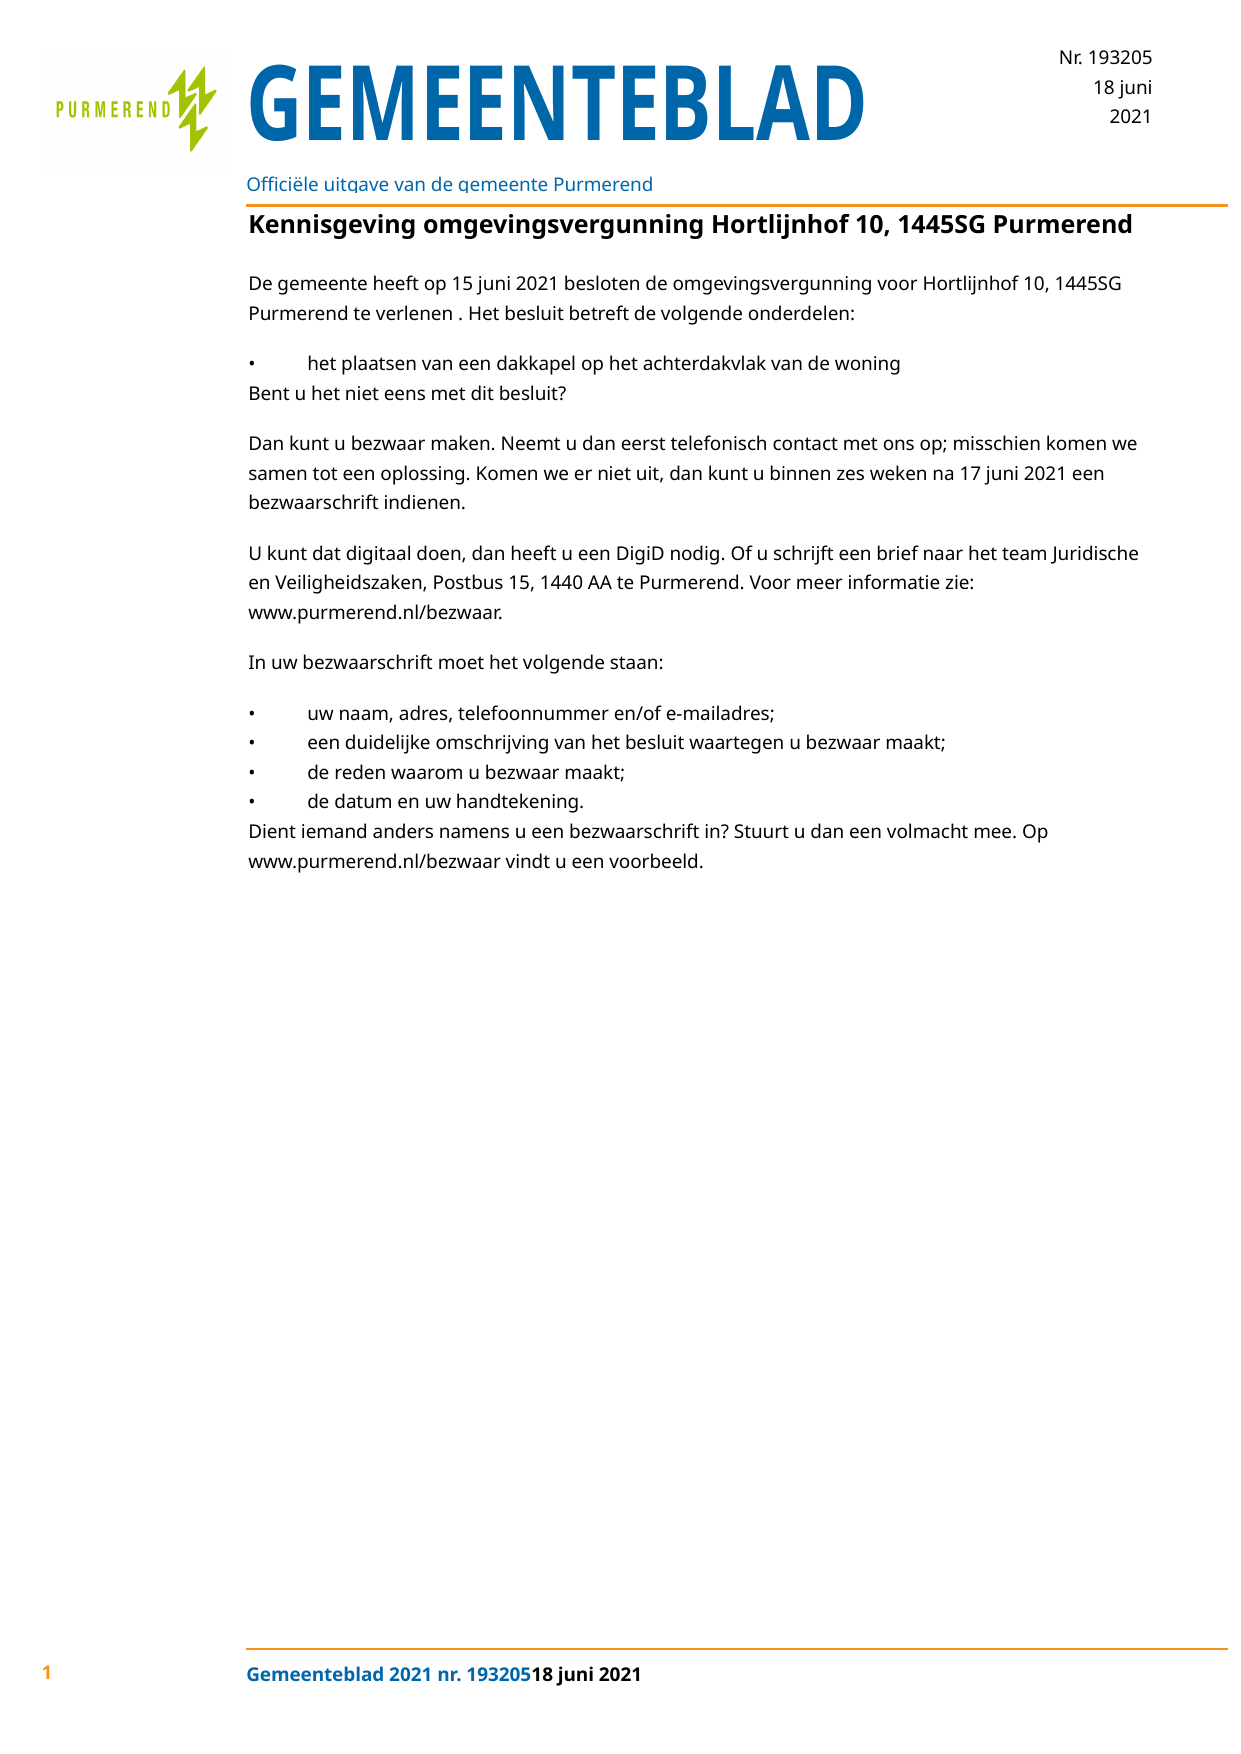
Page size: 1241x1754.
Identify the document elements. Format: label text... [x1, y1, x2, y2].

text Kennisgeving omgevingsvergunning Hortlijnhof 10, 1445SG Purmerend [248, 207, 1152, 241]
text U kunt dat digitaal doen, dan heeft u een DigiD nodig. Of u schrijft een brief naar het team Juridische en Veiligheidszaken, Postbus 15, 1440 AA te Purmerend. Voor meer informatie zie: www.purmerend.nl/bezwaar. [248, 540, 1152, 625]
text De gemeente heeft op 15 juni 2021 besloten de omgevingsvergunning voor Hortlijnhof 10, 1445SG Purmerend te verlenen . Het besluit betreft de volgende onderdelen: [248, 270, 1152, 326]
text In uw bezwaarschrift moet het volgende staan: [248, 649, 1152, 675]
list de reden waarom u bezwaar maakt; [248, 759, 1152, 785]
picture [41, 47, 231, 172]
list een duidelijke omschrijving van het besluit waartegen u bezwaar maakt; [248, 729, 1152, 755]
text Dient iemand anders namens u een bezwaarschrift in? Stuurt u dan een volmacht mee. Op www.purmerend.nl/bezwaar vindt u een voorbeeld. [248, 818, 1152, 873]
list het plaatsen van een dakkapel op het achterdakvlak van de woning [248, 350, 1152, 376]
text Bent u het niet eens met dit besluit? [248, 380, 1152, 406]
list de datum en uw handtekening. [248, 789, 1152, 814]
list uw naam, adres, telefoonnummer en/of e-mailadres; [248, 700, 1152, 726]
text Dan kunt u bezwaar maken. Neemt u dan eerst telefonisch contact met ons op; misschien komen we samen tot een oplossing. Komen we er niet uit, dan kunt u binnen zes weken na 17 juni 2021 een bezwaarschrift indienen. [248, 430, 1152, 515]
